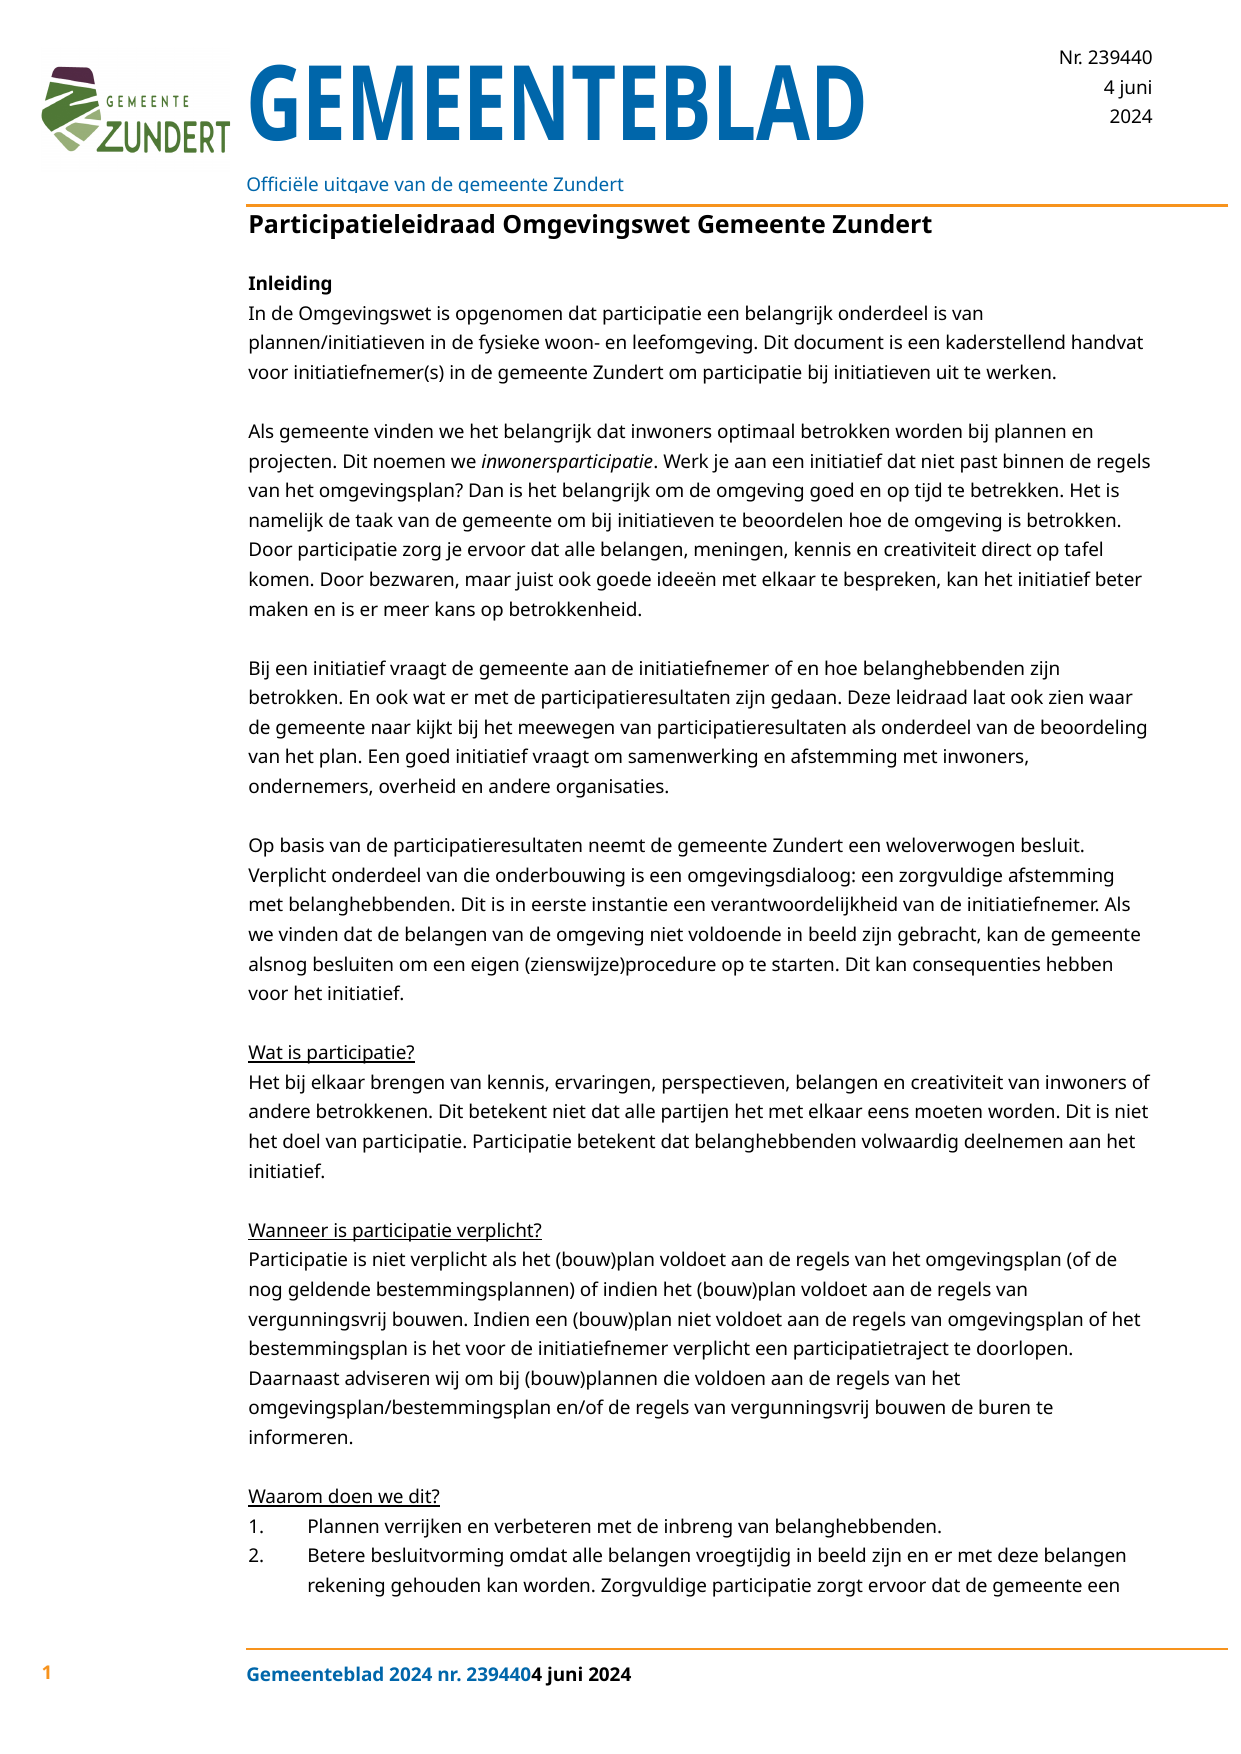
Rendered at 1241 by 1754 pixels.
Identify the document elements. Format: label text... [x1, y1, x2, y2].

text Wat is participatie? [248, 1039, 1152, 1065]
list Plannen verrijken en verbeteren met de inbreng van belanghebbenden. [248, 1513, 1152, 1538]
text Op basis van de participatieresultaten neemt de gemeente Zundert een weloverwogen besluit. Verplicht onderdeel van die onderbouwing is een omgevingsdialoog: een zorgvuldige afstemming met belanghebbenden. Dit is in eerste instantie een verantwoordelijkheid van de initiatiefnemer. Als we vinden dat de belangen van de omgeving niet voldoende in beeld zijn gebracht, kan de gemeente alsnog besluiten om een eigen (zienswijze)procedure op te starten. Dit kan consequenties hebben voor het initiatief. [248, 832, 1152, 1006]
text Participatie is niet verplicht als het (bouw)plan voldoet aan de regels van het omgevingsplan (of de nog geldende bestemmingsplannen) of indien het (bouw)plan voldoet aan de regels van vergunningsvrij bouwen. Indien een (bouw)plan niet voldoet aan de regels van omgevingsplan of het bestemmingsplan is het voor de initiatiefnemer verplicht een participatietraject te doorlopen. Daarnaast adviseren wij om bij (bouw)plannen die voldoen aan de regels van het omgevingsplan/bestemmingsplan en/of de regels van vergunningsvrij bouwen de buren te informeren. [248, 1247, 1152, 1450]
text Inleiding [248, 270, 1152, 296]
text Als gemeente vinden we het belangrijk dat inwoners optimaal betrokken worden bij plannen en projecten. Dit noemen we inwonersparticipatie. Werk je aan een initiatief dat niet past binnen de regels van het omgevingsplan? Dan is het belangrijk om de omgeving goed en op tijd te betrekken. Het is namelijk de taak van de gemeente om bij initiatieven te beoordelen hoe de omgeving is betrokken. Door participatie zorg je ervoor dat alle belangen, meningen, kennis en creativiteit direct op tafel komen. Door bezwaren, maar juist ook goede ideeën met elkaar te bespreken, kan het initiatief beter maken en is er meer kans op betrokkenheid. [248, 418, 1152, 621]
text Participatieleidraad Omgevingswet Gemeente Zundert [248, 207, 1152, 241]
picture [41, 47, 231, 172]
list Betere besluitvorming omdat alle belangen vroegtijdig in beeld zijn en er met deze belangen rekening gehouden kan worden. Zorgvuldige participatie zorgt ervoor dat de gemeente een [248, 1542, 1152, 1598]
text In de Omgevingswet is opgenomen dat participatie een belangrijk onderdeel is van plannen/initiatieven in de fysieke woon- en leefomgeving. Dit document is een kaderstellend handvat voor initiatiefnemer(s) in de gemeente Zundert om participatie bij initiatieven uit te werken. [248, 300, 1152, 385]
text Het bij elkaar brengen van kennis, ervaringen, perspectieven, belangen en creativiteit van inwoners of andere betrokkenen. Dit betekent niet dat alle partijen het met elkaar eens moeten worden. Dit is niet het doel van participatie. Participatie betekent dat belanghebbenden volwaardig deelnemen aan het initiatief. [248, 1069, 1152, 1183]
text Wanneer is participatie verplicht? [248, 1217, 1152, 1243]
text Waarom doen we dit? [248, 1483, 1152, 1509]
text Bij een initiatief vraagt de gemeente aan de initiatiefnemer of en hoe belanghebbenden zijn betrokken. En ook wat er met de participatieresultaten zijn gedaan. Deze leidraad laat ook zien waar de gemeente naar kijkt bij het meewegen van participatieresultaten als onderdeel van de beoordeling van het plan. Een goed initiatief vraagt om samenwerking en afstemming met inwoners, ondernemers, overheid en andere organisaties. [248, 655, 1152, 799]
